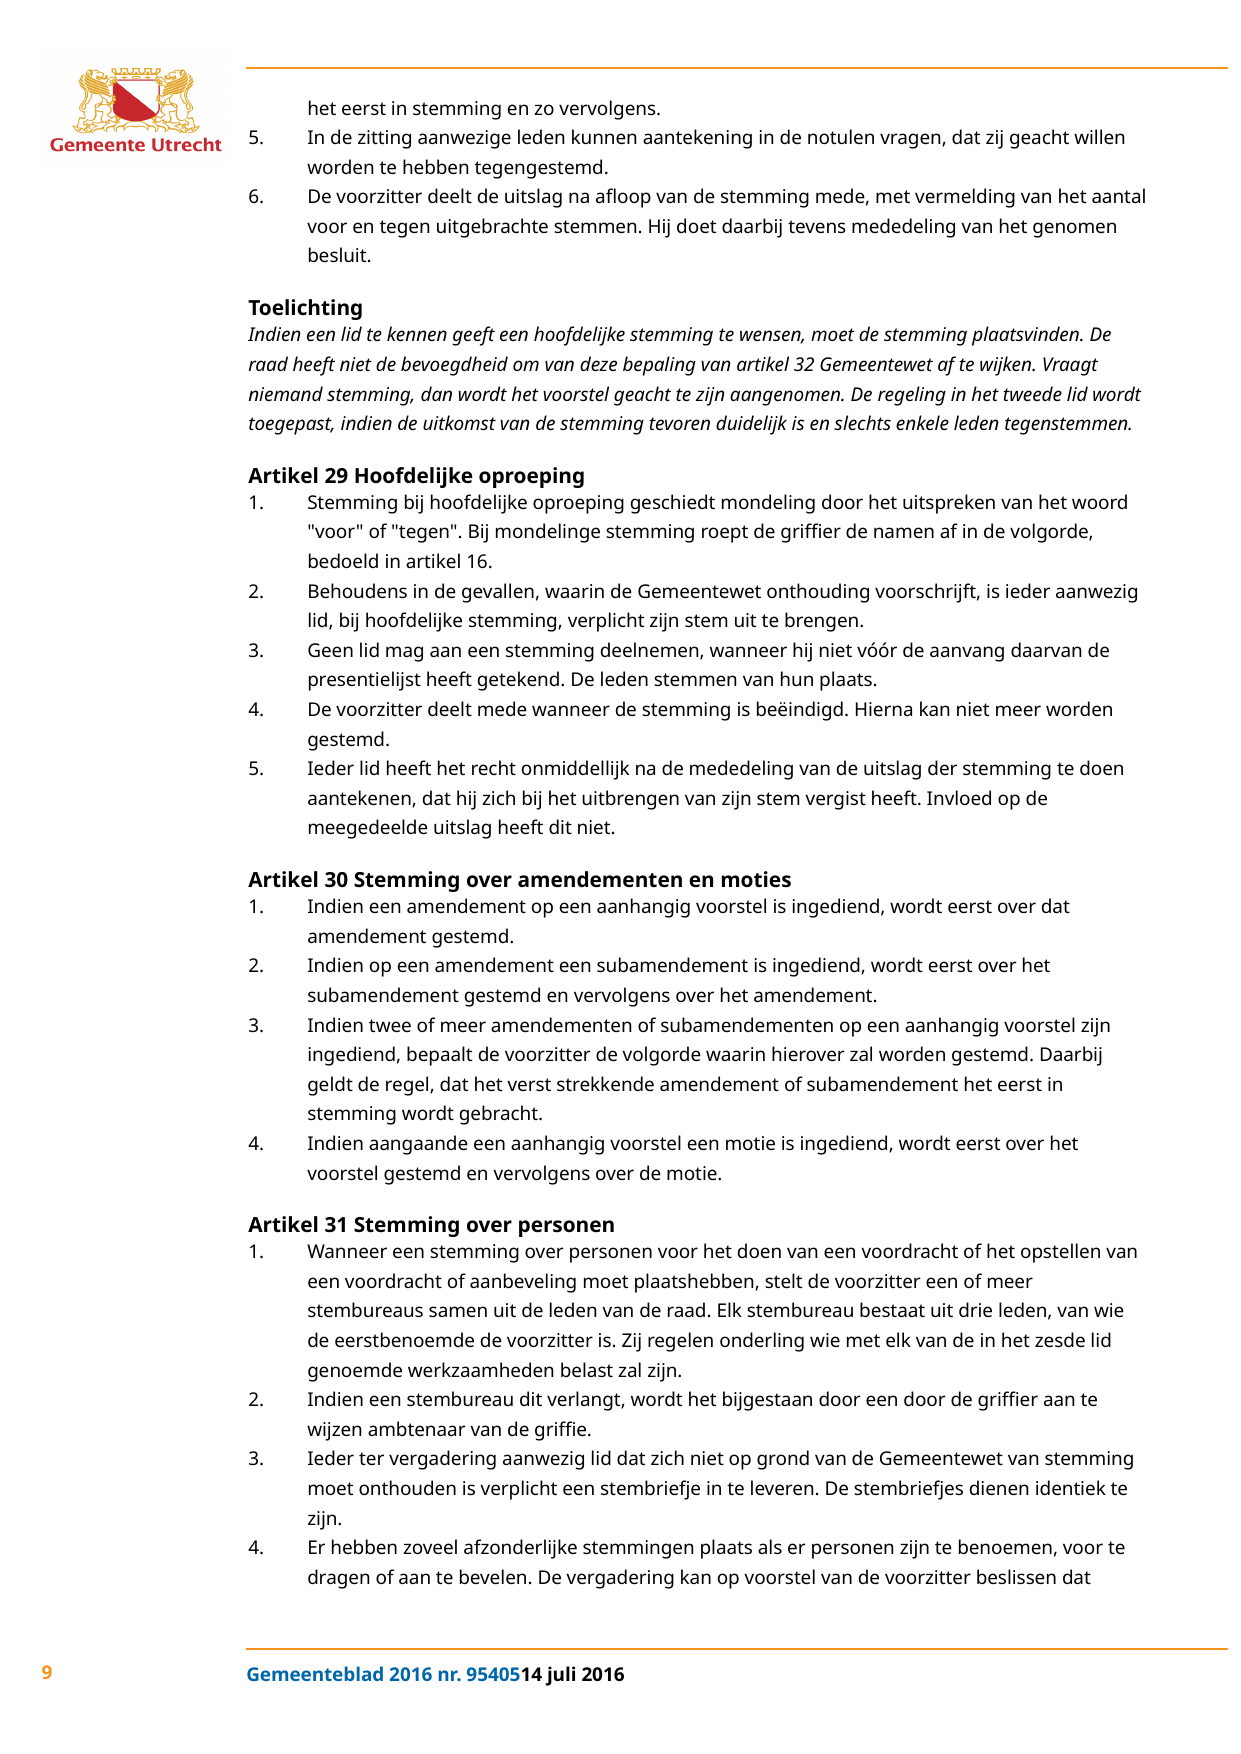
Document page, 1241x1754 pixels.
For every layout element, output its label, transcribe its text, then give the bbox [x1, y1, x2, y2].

text Artikel 31 Stemming over personen [248, 1210, 1152, 1238]
list Geen lid mag aan een stemming deelnemen, wanneer hij niet vóór de aanvang daarvan de presentielijst heeft getekend. De leden stemmen van hun plaats. [248, 637, 1152, 692]
picture [41, 47, 231, 172]
list Indien twee of meer amendementen of subamendementen op een aanhangig voorstel zijn ingediend, bepaalt de voorzitter de volgorde waarin hierover zal worden gestemd. Daarbij geldt de regel, dat het verst strekkende amendement of subamendement het eerst in stemming wordt gebracht. [248, 1012, 1152, 1126]
text Artikel 30 Stemming over amendementen en moties [248, 865, 1152, 893]
list De voorzitter deelt de uitslag na afloop van de stemming mede, met vermelding van het aantal voor en tegen uitgebrachte stemmen. Hij doet daarbij tevens mededeling van het genomen besluit. [248, 183, 1152, 268]
list De voorzitter deelt mede wanneer de stemming is beëindigd. Hierna kan niet meer worden gestemd. [248, 696, 1152, 752]
list Behoudens in de gevallen, waarin de Gemeentewet onthouding voorschrijft, is ieder aanwezig lid, bij hoofdelijke stemming, verplicht zijn stem uit te brengen. [248, 578, 1152, 633]
list Ieder lid heeft het recht onmiddellijk na de mededeling van de uitslag der stemming te doen aantekenen, dat hij zich bij het uitbrengen van zijn stem vergist heeft. Invloed op de meegedeelde uitslag heeft dit niet. [248, 755, 1152, 840]
list Er hebben zoveel afzonderlijke stemmingen plaats als er personen zijn te benoemen, voor te dragen of aan te bevelen. De vergadering kan op voorstel van de voorzitter beslissen dat [248, 1534, 1152, 1590]
list het eerst in stemming en zo vervolgens. [248, 95, 1152, 121]
list Wanneer een stemming over personen voor het doen van een voordracht of het opstellen van een voordracht of aanbeveling moet plaatshebben, stelt de voorzitter een of meer stembureaus samen uit de leden van de raad. Elk stembureau bestaat uit drie leden, van wie de eerstbenoemde de voorzitter is. Zij regelen onderling wie met elk van de in het zesde lid genoemde werkzaamheden belast zal zijn. [248, 1238, 1152, 1383]
list Indien een amendement op een aanhangig voorstel is ingediend, wordt eerst over dat amendement gestemd. [248, 893, 1152, 949]
list Indien aangaande een aanhangig voorstel een motie is ingediend, wordt eerst over het voorstel gestemd en vervolgens over de motie. [248, 1130, 1152, 1185]
list Indien op een amendement een subamendement is ingediend, wordt eerst over het subamendement gestemd en vervolgens over het amendement. [248, 953, 1152, 1008]
list In de zitting aanwezige leden kunnen aantekening in de notulen vragen, dat zij geacht willen worden te hebben tegengestemd. [248, 124, 1152, 180]
list Indien een stembureau dit verlangt, wordt het bijgestaan door een door de griffier aan te wijzen ambtenaar van de griffie. [248, 1386, 1152, 1442]
text Toelichting [248, 293, 1152, 322]
text Indien een lid te kennen geeft een hoofdelijke stemming te wensen, moet de stemming plaatsvinden. De raad heeft niet de bevoegdheid om van deze bepaling van artikel 32 Gemeentewet af te wijken. Vraagt niemand stemming, dan wordt het voorstel geacht te zijn aangenomen. De regeling in het tweede lid wordt toegepast, indien de uitkomst van de stemming tevoren duidelijk is en slechts enkele leden tegenstemmen. [248, 322, 1152, 436]
text Artikel 29 Hoofdelijke oproeping [248, 461, 1152, 489]
list Ieder ter vergadering aanwezig lid dat zich niet op grond van de Gemeentewet van stemming moet onthouden is verplicht een stembriefje in te leveren. De stembriefjes dienen identiek te zijn. [248, 1446, 1152, 1531]
list Stemming bij hoofdelijke oproeping geschiedt mondeling door het uitspreken van het woord "voor" of "tegen". Bij mondelinge stemming roept de griffier de namen af in de volgorde, bedoeld in artikel 16. [248, 489, 1152, 574]
